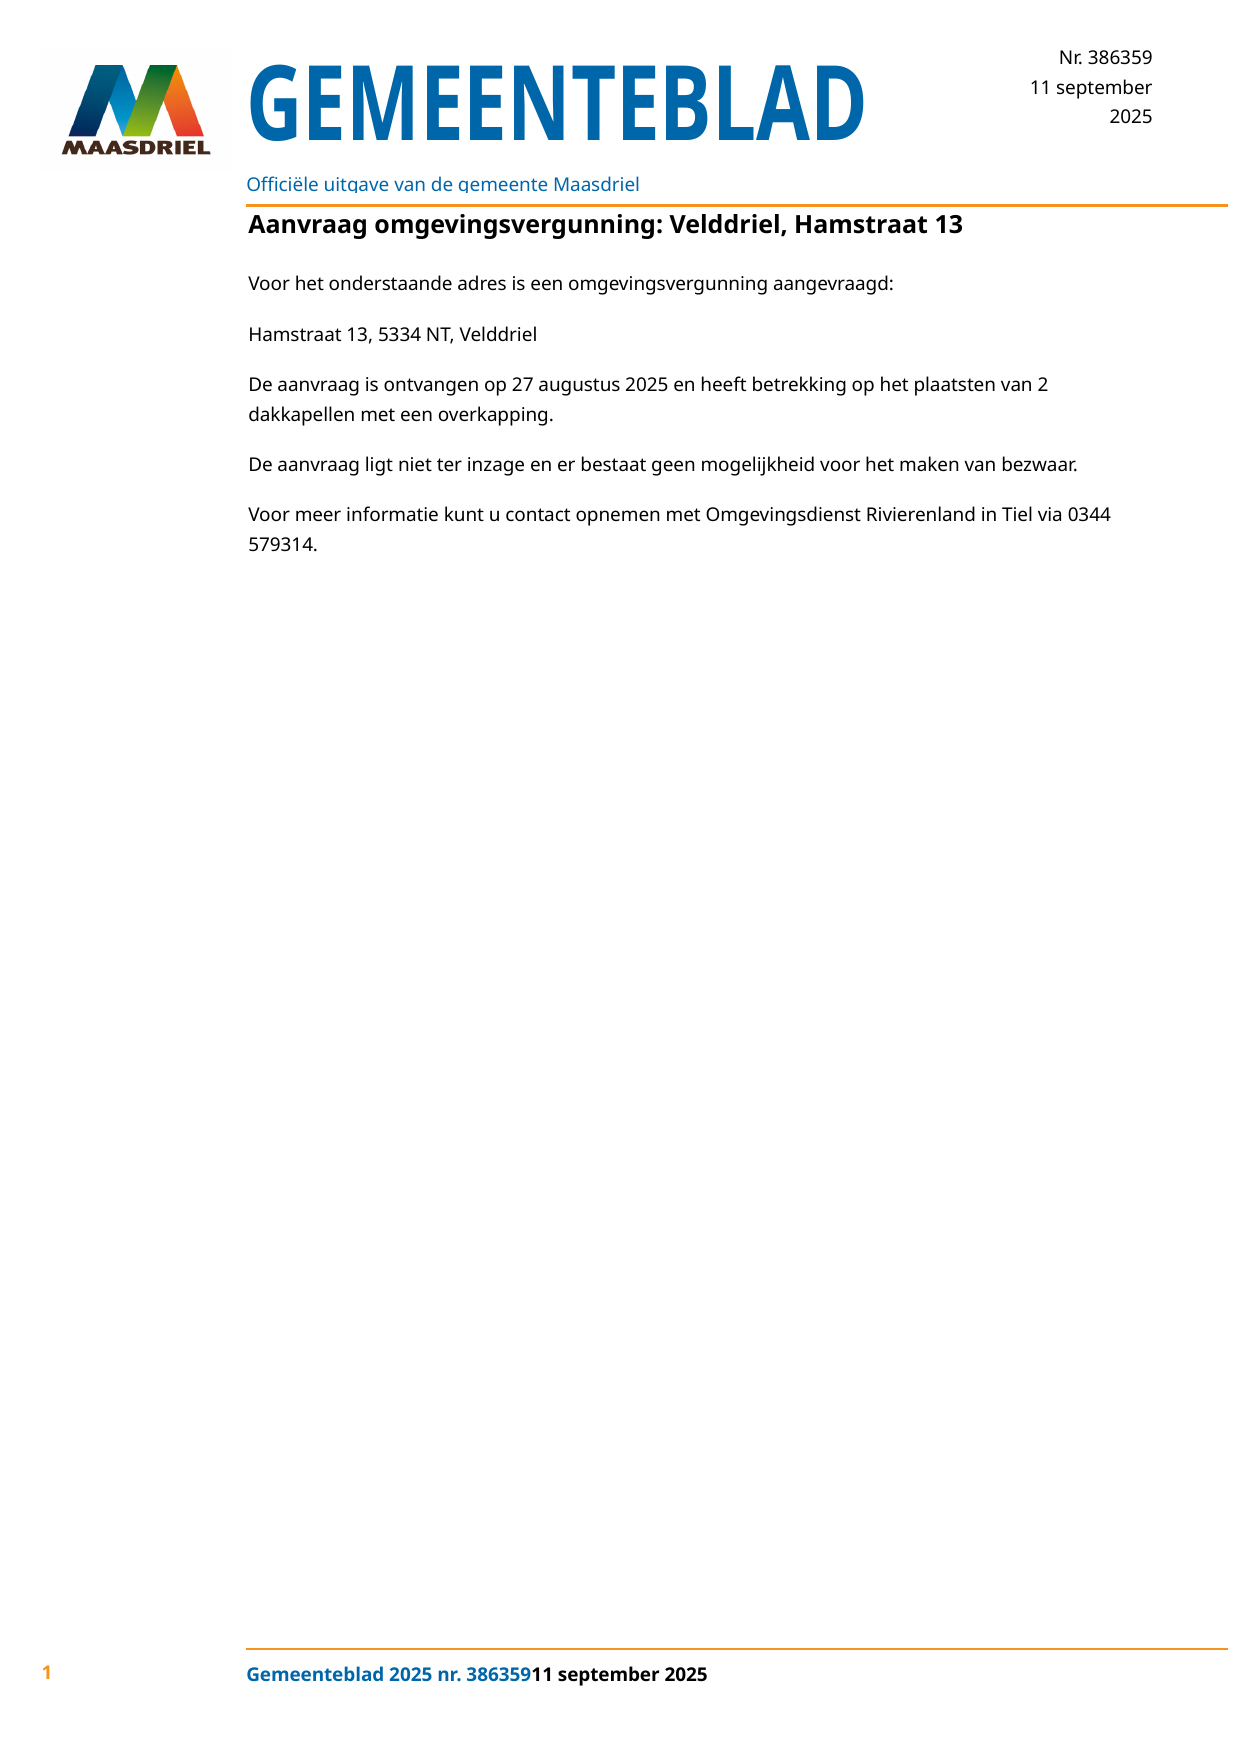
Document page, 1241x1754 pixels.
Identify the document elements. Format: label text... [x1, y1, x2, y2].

text Aanvraag omgevingsvergunning: Velddriel, Hamstraat 13 [248, 207, 1152, 241]
text Voor meer informatie kunt u contact opnemen met Omgevingsdienst Rivierenland in Tiel via 0344 579314. [248, 502, 1152, 557]
text Voor het onderstaande adres is een omgevingsvergunning aangevraagd: [248, 270, 1152, 296]
text Hamstraat 13, 5334 NT, Velddriel [248, 321, 1152, 346]
text De aanvraag ligt niet ter inzage en er bestaat geen mogelijkheid voor het maken van bezwaar. [248, 451, 1152, 477]
picture [41, 47, 231, 172]
text De aanvraag is ontvangen op 27 augustus 2025 en heeft betrekking op het plaatsten van 2 dakkapellen met een overkapping. [248, 371, 1152, 426]
